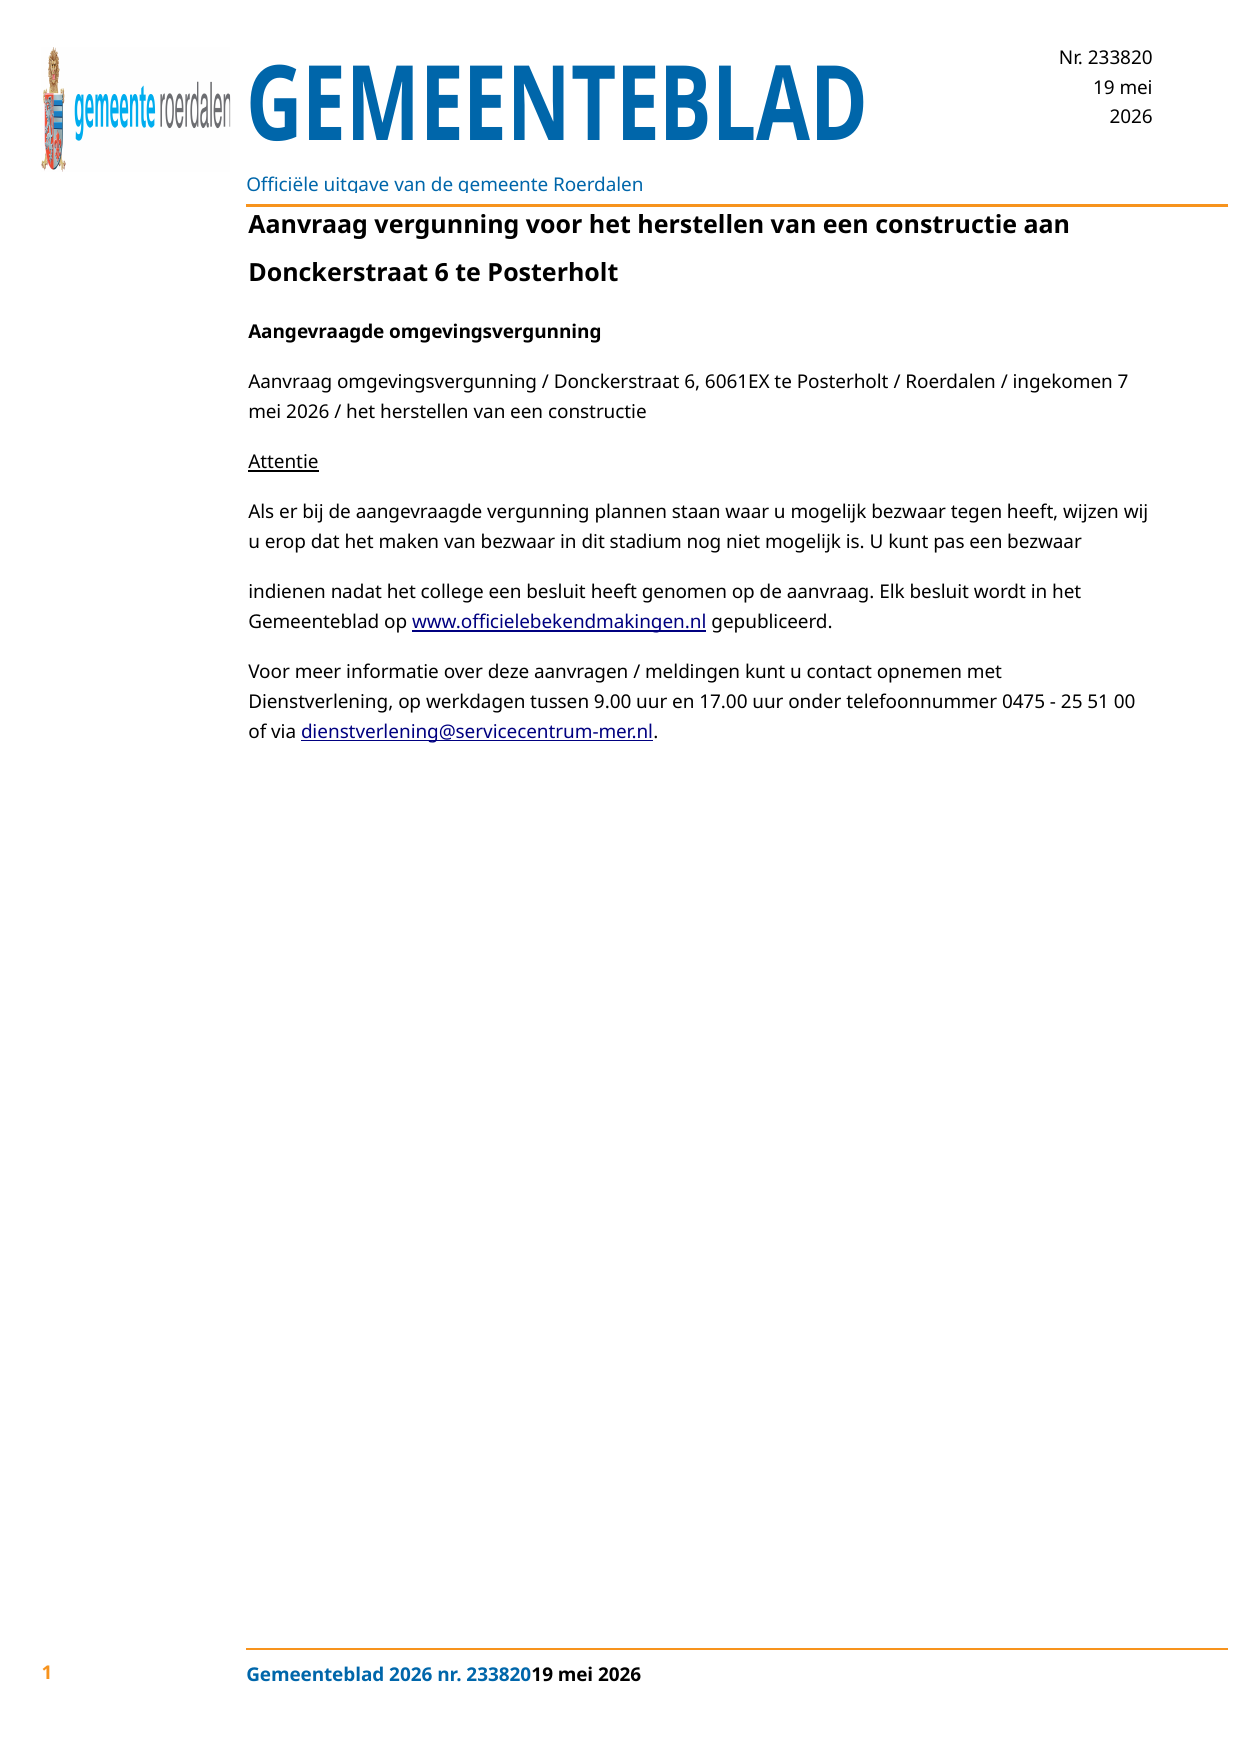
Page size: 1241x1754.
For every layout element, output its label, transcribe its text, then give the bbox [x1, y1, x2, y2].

text Aanvraag omgevingsvergunning / Donckerstraat 6, 6061EX te Posterholt / Roerdalen / ingekomen 7 mei 2026 / het herstellen van een constructie [248, 368, 1152, 424]
text Als er bij de aangevraagde vergunning plannen staan waar u mogelijk bezwaar tegen heeft, wijzen wij u erop dat het maken van bezwaar in dit stadium nog niet mogelijk is. U kunt pas een bezwaar [248, 499, 1152, 554]
picture [41, 47, 231, 172]
text Attentie [248, 448, 1152, 474]
text Voor meer informatie over deze aanvragen / meldingen kunt u contact opnemen met Dienstverlening, op werkdagen tussen 9.00 uur en 17.00 uur onder telefoonnummer 0475 - 25 51 00 of via dienstverlening@servicecentrum-mer.nl. [248, 659, 1152, 744]
text Aangevraagde omgevingsvergunning [248, 318, 1152, 344]
text indienen nadat het college een besluit heeft genomen op de aanvraag. Elk besluit wordt in het Gemeenteblad op www.officielebekendmakingen.nl gepubliceerd. [248, 579, 1152, 634]
text Aanvraag vergunning voor het herstellen van een constructie aan Donckerstraat 6 te Posterholt [248, 207, 1152, 288]
